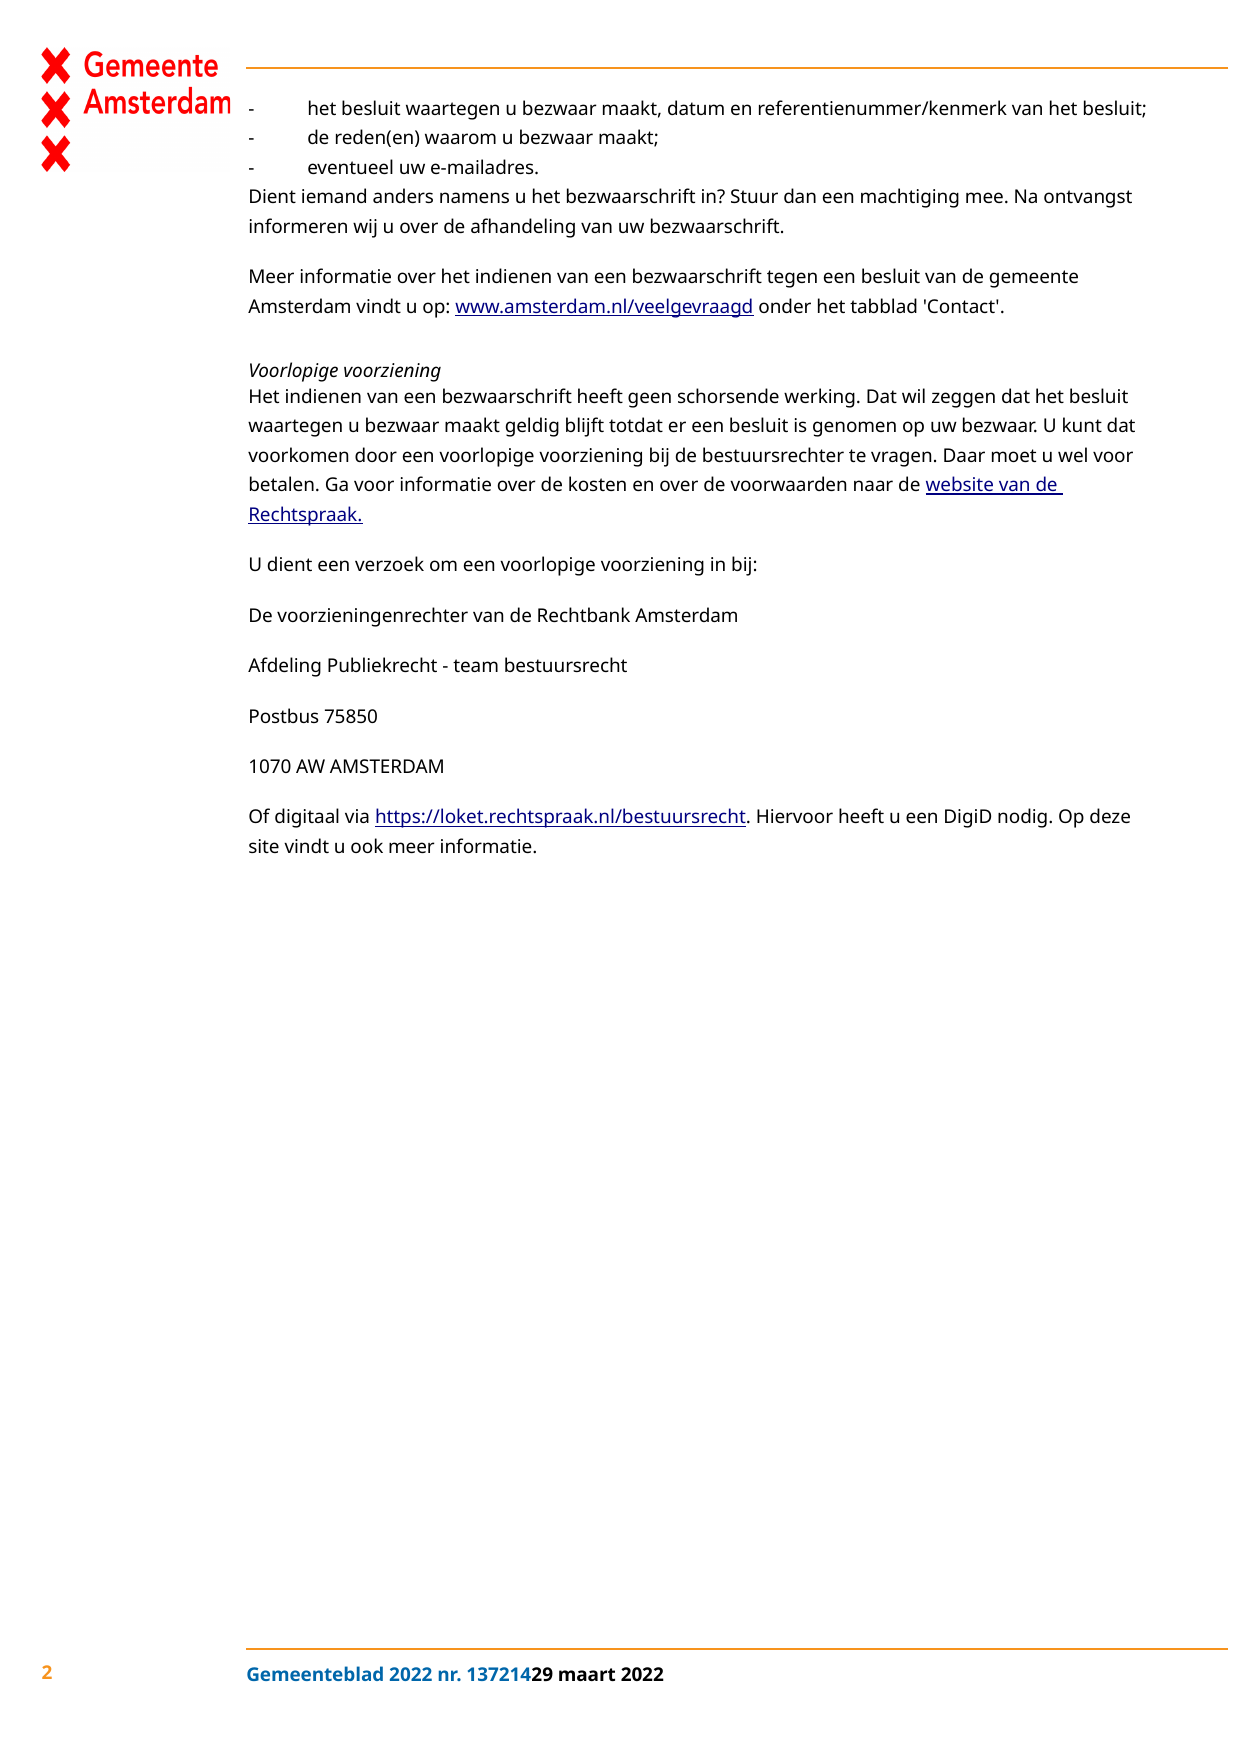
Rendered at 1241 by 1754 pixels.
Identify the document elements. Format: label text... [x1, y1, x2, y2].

text Of digitaal via https://loket.rechtspraak.nl/bestuursrecht. Hiervoor heeft u een DigiD nodig. Op deze site vindt u ook meer informatie. [248, 804, 1152, 859]
text Het indienen van een bezwaarschrift heeft geen schorsende werking. Dat wil zeggen dat het besluit waartegen u bezwaar maakt geldig blijft totdat er een besluit is genomen op uw bezwaar. U kunt dat voorkomen door een voorlopige voorziening bij de bestuursrechter te vragen. Daar moet u wel voor betalen. Ga voor informatie over de kosten en over de voorwaarden naar de website van de Rechtspraak. [248, 383, 1152, 527]
text 1070 AW AMSTERDAM [248, 753, 1152, 779]
picture [41, 47, 231, 172]
text U dient een verzoek om een voorlopige voorziening in bij: [248, 552, 1152, 577]
text De voorzieningenrechter van de Rechtbank Amsterdam [248, 602, 1152, 628]
list het besluit waartegen u bezwaar maakt, datum en referentienummer/kenmerk van het besluit; [248, 95, 1152, 121]
text Postbus 75850 [248, 703, 1152, 728]
text Voorlopige voorziening [248, 357, 1152, 383]
text Meer informatie over het indienen van een bezwaarschrift tegen een besluit van de gemeente Amsterdam vindt u op: www.amsterdam.nl/veelgevraagd onder het tabblad 'Contact'. [248, 263, 1152, 319]
text Afdeling Publiekrecht - team bestuursrecht [248, 652, 1152, 678]
list de reden(en) waarom u bezwaar maakt; [248, 124, 1152, 150]
text Dient iemand anders namens u het bezwaarschrift in? Stuur dan een machtiging mee. Na ontvangst informeren wij u over de afhandeling van uw bezwaarschrift. [248, 183, 1152, 239]
list eventueel uw e-mailadres. [248, 154, 1152, 180]
